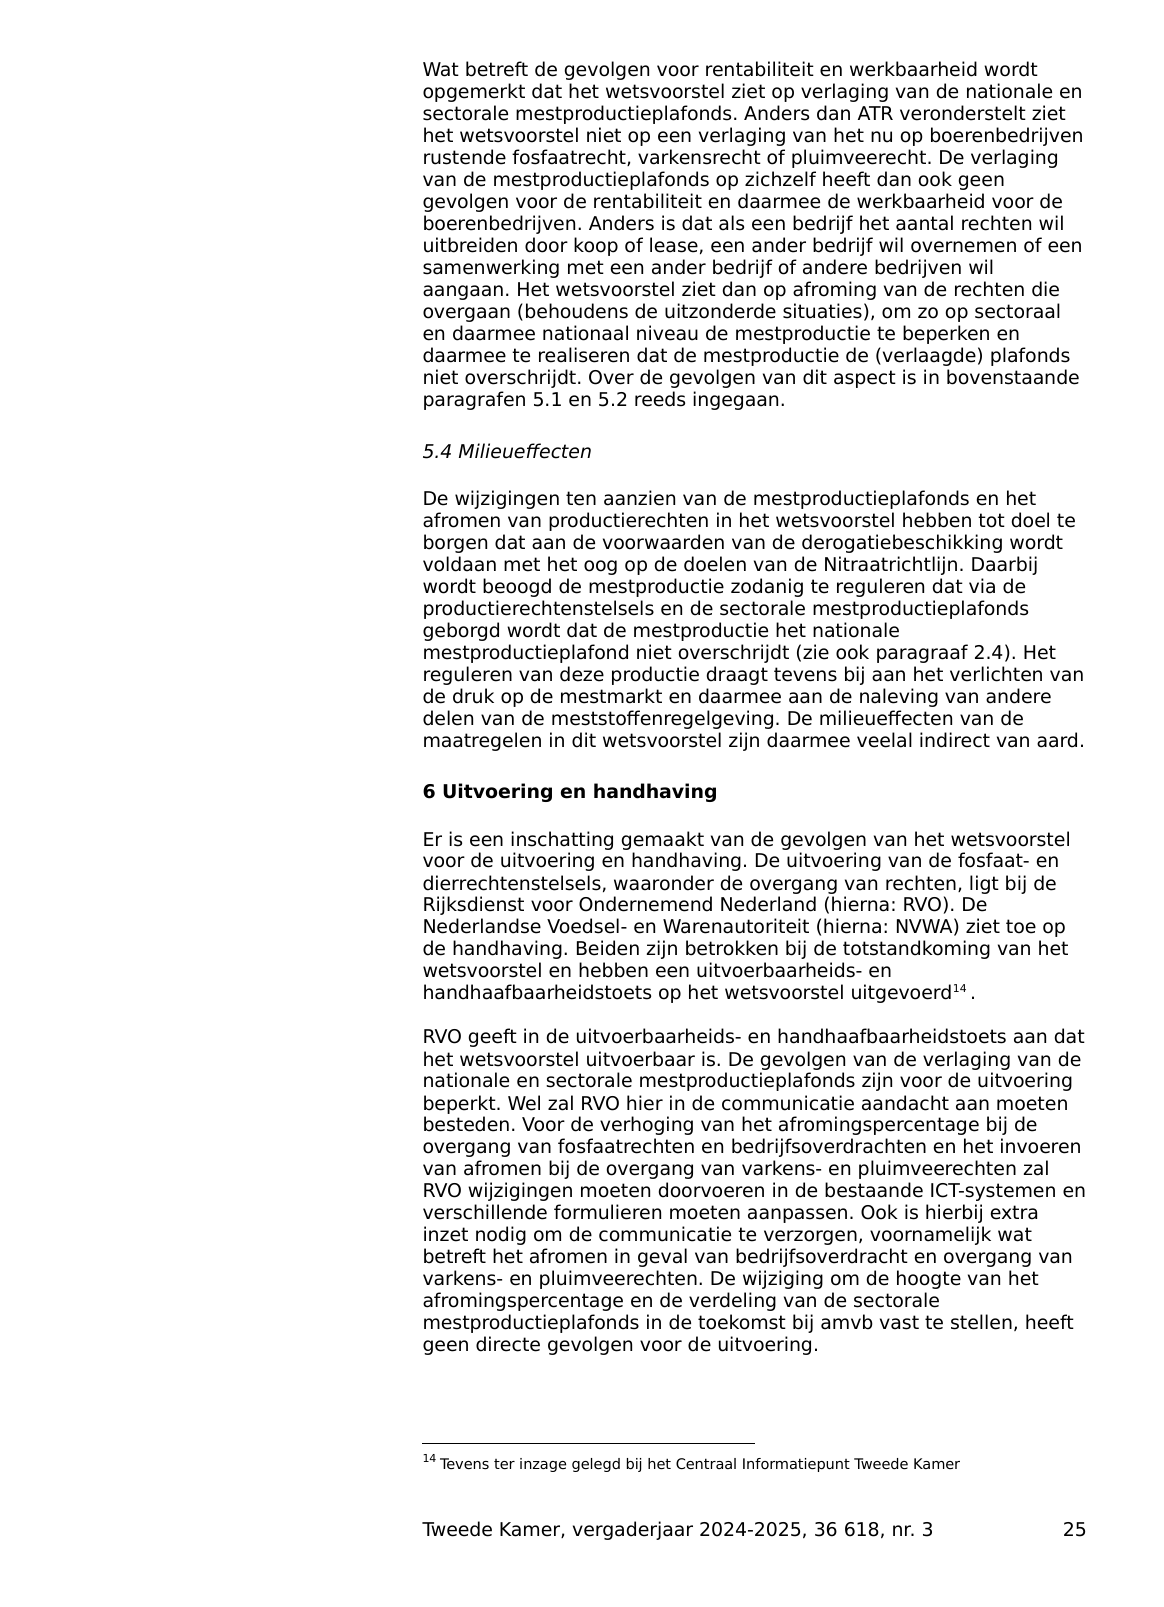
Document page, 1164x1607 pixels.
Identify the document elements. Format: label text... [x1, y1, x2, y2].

subtitle 5.4 Milieueffecten [422, 441, 1087, 463]
text Tevens ter inzage gelegd bij het Centraal Informatiepunt Tweede Kamer [422, 1452, 1087, 1474]
text RVO geeft in de uitvoerbaarheids- en handhaafbaarheidstoets aan dat het wetsvoorstel uitvoerbaar is. De gevolgen van de verlaging van de nationale en sectorale mestproductieplafonds zijn voor de uitvoering beperkt. Wel zal RVO hier in de communicatie aandacht aan moeten besteden. Voor de verhoging van het afromingspercentage bij de overgang van fosfaatrechten en bedrijfsoverdrachten en het invoeren van afromen bij de overgang van varkens- en pluimveerechten zal RVO wijzigingen moeten doorvoeren in de bestaande ICT-systemen en verschillende formulieren moeten aanpassen. Ook is hierbij extra inzet nodig om de communicatie te verzorgen, voornamelijk wat betreft het afromen in geval van bedrijfsoverdracht en overgang van varkens- en pluimveerechten. De wijziging om de hoogte van het afromingspercentage en de verdeling van de sectorale mestproductieplafonds in de toekomst bij amvb vast te stellen, heeft geen directe gevolgen voor de uitvoering. [422, 1026, 1087, 1356]
subtitle 6 Uitvoering en handhaving [422, 781, 1087, 803]
text Wat betreft de gevolgen voor rentabiliteit en werkbaarheid wordt opgemerkt dat het wetsvoorstel ziet op verlaging van de nationale en sectorale mestproductieplafonds. Anders dan ATR veronderstelt ziet het wetsvoorstel niet op een verlaging van het nu op boerenbedrijven rustende fosfaatrecht, varkensrecht of pluimveerecht. De verlaging van de mestproductieplafonds op zichzelf heeft dan ook geen gevolgen voor de rentabiliteit en daarmee de werkbaarheid voor de boerenbedrijven. Anders is dat als een bedrijf het aantal rechten wil uitbreiden door koop of lease, een ander bedrijf wil overnemen of een samenwerking met een ander bedrijf of andere bedrijven wil aangaan. Het wetsvoorstel ziet dan op afroming van de rechten die overgaan (behoudens de uitzonderde situaties), om zo op sectoraal en daarmee nationaal niveau de mestproductie te beperken en daarmee te realiseren dat de mestproductie de (verlaagde) plafonds niet overschrijdt. Over de gevolgen van dit aspect is in bovenstaande paragrafen 5.1 en 5.2 reeds ingegaan. [422, 59, 1087, 411]
text De wijzigingen ten aanzien van de mestproductieplafonds en het afromen van productierechten in het wetsvoorstel hebben tot doel te borgen dat aan de voorwaarden van de derogatiebeschikking wordt voldaan met het oog op de doelen van de Nitraatrichtlijn. Daarbij wordt beoogd de mestproductie zodanig te reguleren dat via de productierechtenstelsels en de sectorale mestproductieplafonds geborgd wordt dat de mestproductie het nationale mestproductieplafond niet overschrijdt (zie ook paragraaf 2.4). Het reguleren van deze productie draagt tevens bij aan het verlichten van de druk op de mestmarkt en daarmee aan de naleving van andere delen van de meststoffenregelgeving. De milieueffecten van de maatregelen in dit wetsvoorstel zijn daarmee veelal indirect van aard. [422, 488, 1087, 751]
text Er is een inschatting gemaakt van de gevolgen van het wetsvoorstel voor de uitvoering en handhaving. De uitvoering van de fosfaat- en dierrechtenstelsels, waaronder de overgang van rechten, ligt bij de Rijksdienst voor Ondernemend Nederland (hierna: RVO). De Nederlandse Voedsel- en Warenautoriteit (hierna: NVWA) ziet toe op de handhaving. Beiden zijn betrokken bij de totstandkoming van het wetsvoorstel en hebben een uitvoerbaarheids- en handhaafbaarheidstoets op het wetsvoorstel uitgevoerd. [422, 828, 1087, 1004]
